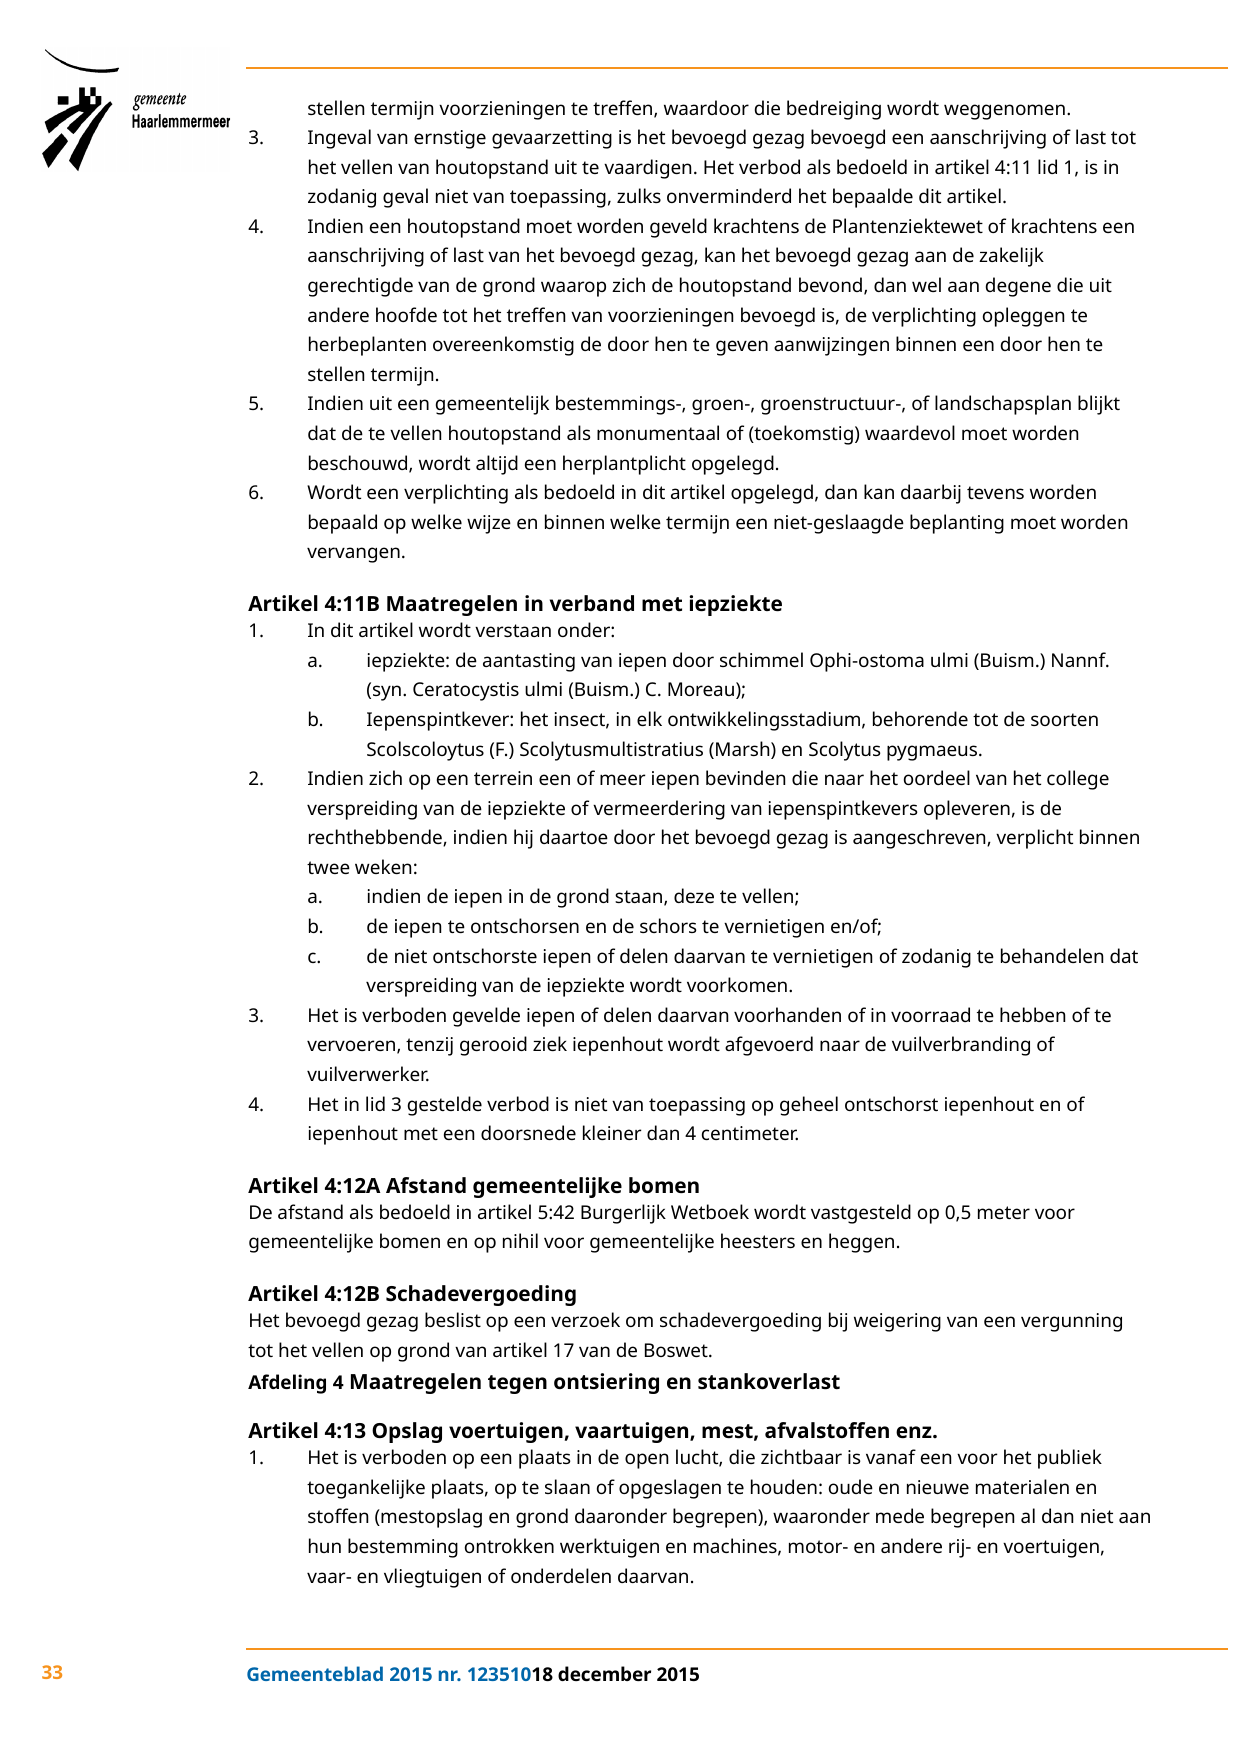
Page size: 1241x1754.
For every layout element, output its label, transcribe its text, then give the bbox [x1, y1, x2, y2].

list iepziekte: de aantasting van iepen door schimmel Ophi-ostoma ulmi (Buism.) Nannf. (syn. Ceratocystis ulmi (Buism.) C. Moreau); [307, 647, 1152, 702]
text Artikel 4:13 Opslag voertuigen, vaartuigen, mest, afvalstoffen enz. [248, 1416, 1152, 1444]
list Wordt een verplichting als bedoeld in dit artikel opgelegd, dan kan daarbij tevens worden bepaald op welke wijze en binnen welke termijn een niet-geslaagde beplanting moet worden vervangen. [248, 479, 1152, 564]
text Artikel 4:12A Afstand gemeentelijke bomen [248, 1171, 1152, 1199]
list Iepenspintkever: het insect, in elk ontwikkelingsstadium, behorende tot de soorten Scolscoloytus (F.) Scolytusmultistratius (Marsh) en Scolytus pygmaeus. [307, 706, 1152, 761]
list de niet ontschorste iepen of delen daarvan te vernietigen of zodanig te behandelen dat verspreiding van de iepziekte wordt voorkomen. [307, 943, 1152, 998]
list In dit artikel wordt verstaan onder: [248, 617, 1152, 643]
list stellen termijn voorzieningen te treffen, waardoor die bedreiging wordt weggenomen. [248, 95, 1152, 121]
list de iepen te ontschorsen en de schors te vernietigen en/of; [307, 913, 1152, 939]
list Het is verboden gevelde iepen of delen daarvan voorhanden of in voorraad te hebben of te vervoeren, tenzij gerooid ziek iepenhout wordt afgevoerd naar de vuilverbranding of vuilverwerker. [248, 1002, 1152, 1087]
text Artikel 4:11B Maatregelen in verband met iepziekte [248, 589, 1152, 617]
text Artikel 4:12B Schadevergoeding [248, 1279, 1152, 1308]
text Het bevoegd gezag beslist op een verzoek om schadevergoeding bij weigering van een vergunning tot het vellen op grond van artikel 17 van de Boswet. [248, 1308, 1152, 1363]
list Het is verboden op een plaats in de open lucht, die zichtbaar is vanaf een voor het publiek toegankelijke plaats, op te slaan of opgeslagen te houden: oude en nieuwe materialen en stoffen (mestopslag en grond daaronder begrepen), waaronder mede begrepen al dan niet aan hun bestemming ontrokken werktuigen en machines, motor- en andere rij- en voertuigen, vaar- en vliegtuigen of onderdelen daarvan. [248, 1444, 1152, 1588]
list Indien uit een gemeentelijk bestemmings-, groen-, groenstructuur-, of landschapsplan blijkt dat de te vellen houtopstand als monumentaal of (toekomstig) waardevol moet worden beschouwd, wordt altijd een herplantplicht opgelegd. [248, 391, 1152, 476]
text De afstand als bedoeld in artikel 5:42 Burgerlijk Wetboek wordt vastgesteld op 0,5 meter voor gemeentelijke bomen en op nihil voor gemeentelijke heesters en heggen. [248, 1199, 1152, 1254]
list indien de iepen in de grond staan, deze te vellen; [307, 884, 1152, 909]
list Indien zich op een terrein een of meer iepen bevinden die naar het oordeel van het college verspreiding van de iepziekte of vermeerdering van iepenspintkevers opleveren, is de rechthebbende, indien hij daartoe door het bevoegd gezag is aangeschreven, verplicht binnen twee weken: [248, 765, 1152, 880]
list Het in lid 3 gestelde verbod is niet van toepassing op geheel ontschorst iepenhout en of iepenhout met een doorsnede kleiner dan 4 centimeter. [248, 1091, 1152, 1146]
picture [41, 47, 231, 172]
text Afdeling 4 Maatregelen tegen ontsiering en stankoverlast [248, 1367, 1152, 1395]
list Ingeval van ernstige gevaarzetting is het bevoegd gezag bevoegd een aanschrijving of last tot het vellen van houtopstand uit te vaardigen. Het verbod als bedoeld in artikel 4:11 lid 1, is in zodanig geval niet van toepassing, zulks onverminderd het bepaalde dit artikel. [248, 124, 1152, 209]
list Indien een houtopstand moet worden geveld krachtens de Plantenziektewet of krachtens een aanschrijving of last van het bevoegd gezag, kan het bevoegd gezag aan de zakelijk gerechtigde van de grond waarop zich de houtopstand bevond, dan wel aan degene die uit andere hoofde tot het treffen van voorzieningen bevoegd is, de verplichting opleggen te herbeplanten overeenkomstig de door hen te geven aanwijzingen binnen een door hen te stellen termijn. [248, 213, 1152, 387]
